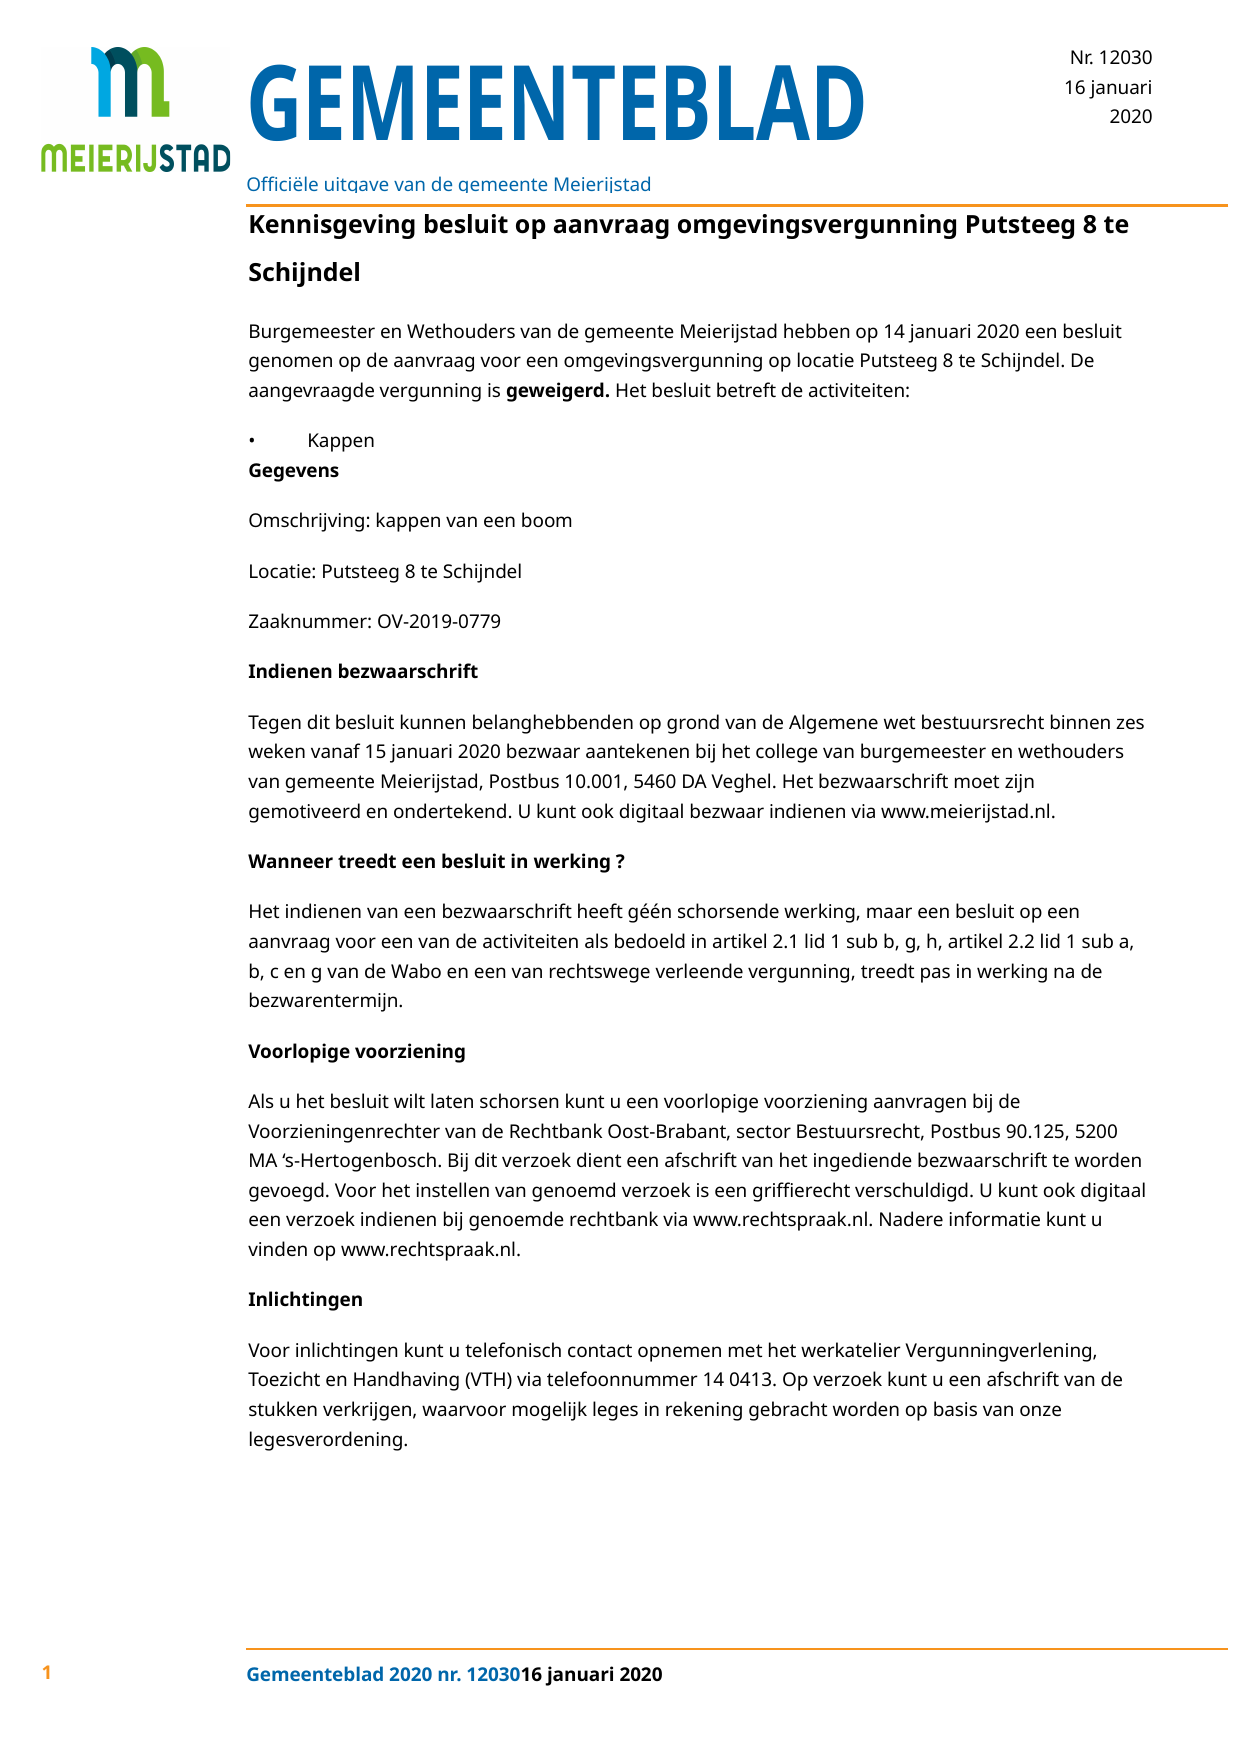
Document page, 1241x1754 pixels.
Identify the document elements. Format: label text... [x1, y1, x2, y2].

list Kappen [248, 427, 1152, 453]
text Voor inlichtingen kunt u telefonisch contact opnemen met het werkatelier Vergunningverlening, Toezicht en Handhaving (VTH) via telefoonnummer 14 0413. Op verzoek kunt u een afschrift van de stukken verkrijgen, waarvoor mogelijk leges in rekening gebracht worden op basis van onze legesverordening. [248, 1337, 1152, 1452]
text Indienen bezwaarschrift [248, 659, 1152, 684]
text Tegen dit besluit kunnen belanghebbenden op grond van de Algemene wet bestuursrecht binnen zes weken vanaf 15 januari 2020 bezwaar aantekenen bij het college van burgemeester en wethouders van gemeente Meierijstad, Postbus 10.001, 5460 DA Veghel. Het bezwaarschrift moet zijn gemotiveerd en ondertekend. U kunt ook digitaal bezwaar indienen via www.meierijstad.nl. [248, 709, 1152, 824]
text Gegevens [248, 457, 1152, 483]
text Burgemeester en Wethouders van de gemeente Meierijstad hebben op 14 januari 2020 een besluit genomen op de aanvraag voor een omgevingsvergunning op locatie Putsteeg 8 te Schijndel. De aangevraagde vergunning is geweigerd. Het besluit betreft de activiteiten: [248, 318, 1152, 403]
text Kennisgeving besluit op aanvraag omgevingsvergunning Putsteeg 8 te Schijndel [248, 207, 1152, 288]
text Als u het besluit wilt laten schorsen kunt u een voorlopige voorziening aanvragen bij de Voorzieningenrechter van de Rechtbank Oost-Brabant, sector Bestuursrecht, Postbus 90.125, 5200 MA ‘s-Hertogenbosch. Bij dit verzoek dient een afschrift van het ingediende bezwaarschrift te worden gevoegd. Voor het instellen van genoemd verzoek is een griffierecht verschuldigd. U kunt ook digitaal een verzoek indienen bij genoemde rechtbank via www.rechtspraak.nl. Nadere informatie kunt u vinden op www.rechtspraak.nl. [248, 1088, 1152, 1262]
text Inlichtingen [248, 1287, 1152, 1312]
text Zaaknummer: OV-2019-0779 [248, 608, 1152, 634]
text Locatie: Putsteeg 8 te Schijndel [248, 558, 1152, 584]
text Wanneer treedt een besluit in werking ? [248, 848, 1152, 874]
picture [41, 47, 231, 172]
text Het indienen van een bezwaarschrift heeft géén schorsende werking, maar een besluit op een aanvraag voor een van de activiteiten als bedoeld in artikel 2.1 lid 1 sub b, g, h, artikel 2.2 lid 1 sub a, b, c en g van de Wabo en een van rechtswege verleende vergunning, treedt pas in werking na de bezwarentermijn. [248, 899, 1152, 1013]
text Omschrijving: kappen van een boom [248, 507, 1152, 533]
text Voorlopige voorziening [248, 1038, 1152, 1064]
